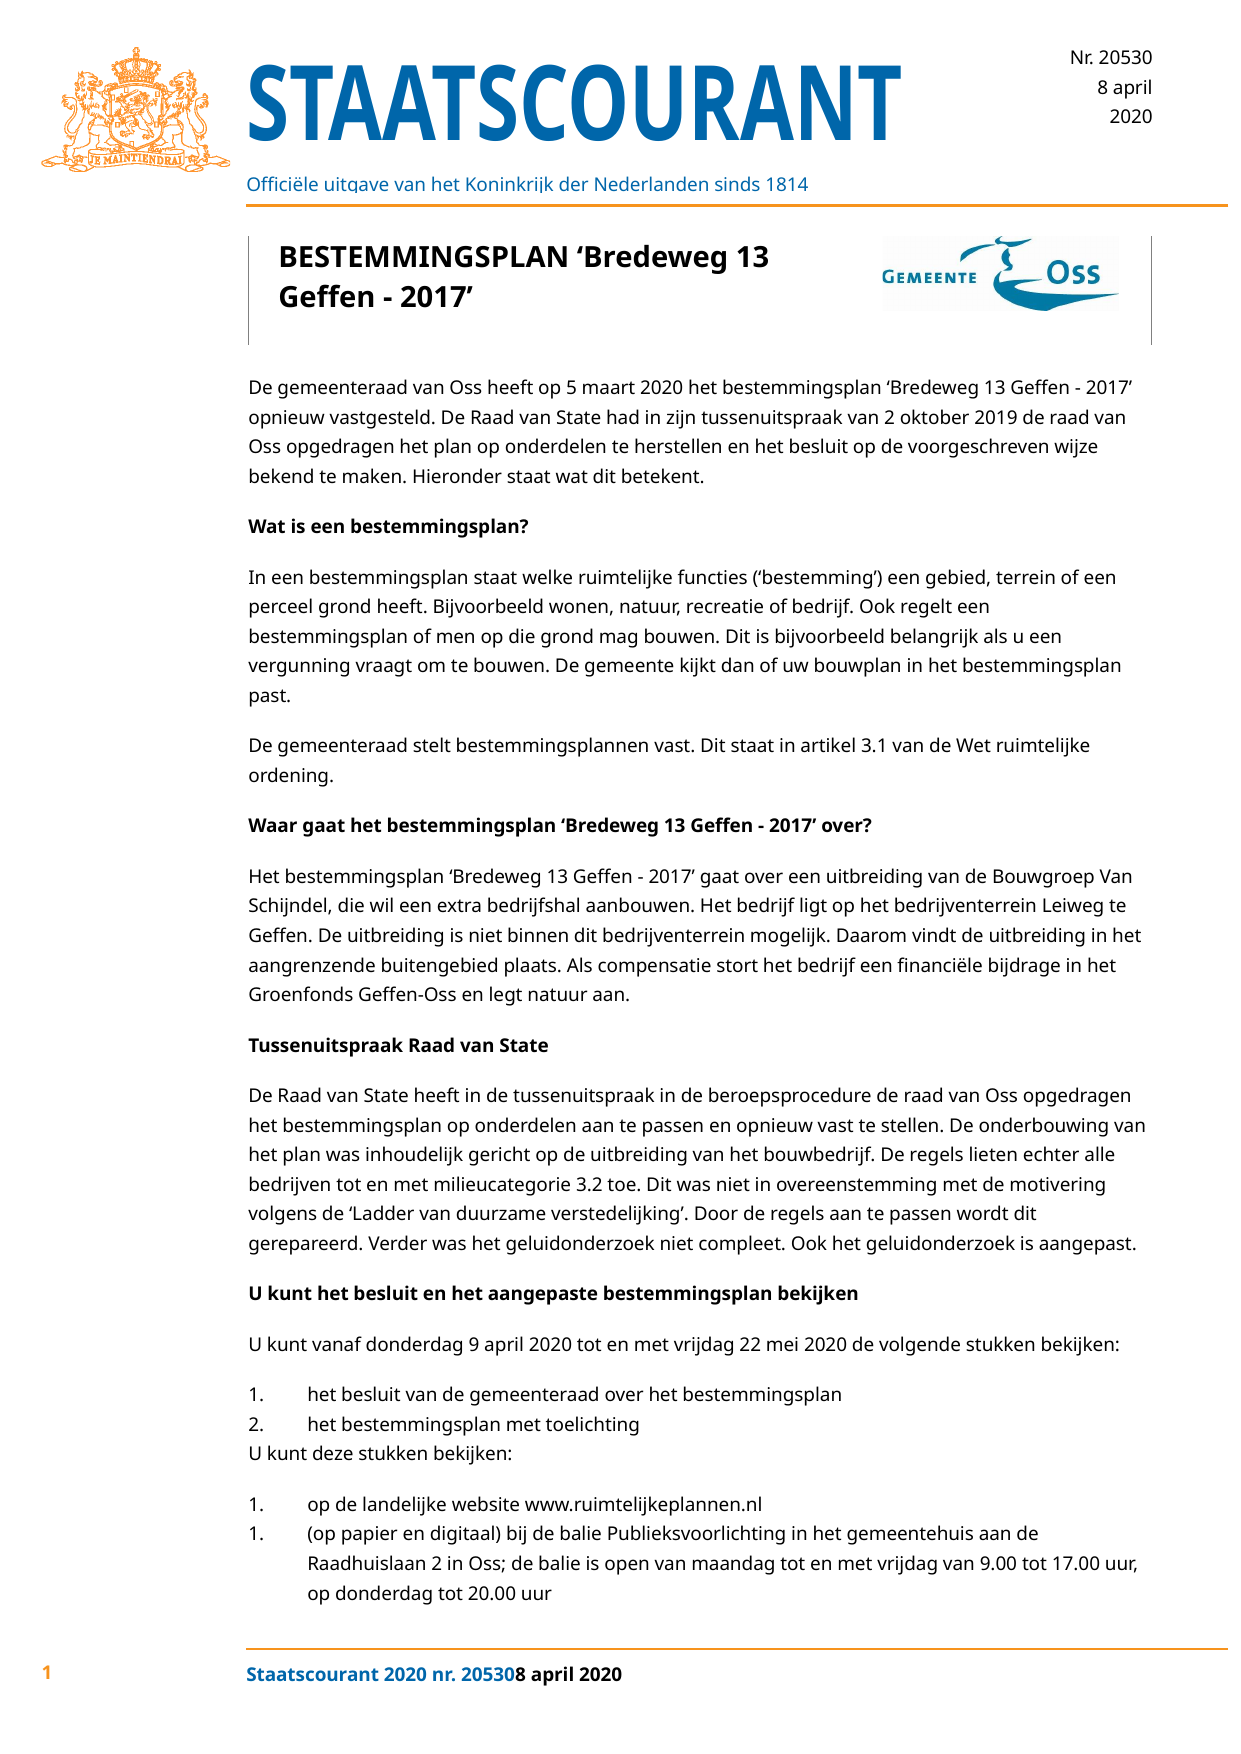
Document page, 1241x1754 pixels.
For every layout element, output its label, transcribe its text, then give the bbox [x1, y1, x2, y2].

list (op papier en digitaal) bij de balie Publieksvoorlichting in het gemeentehuis aan de Raadhuislaan 2 in Oss; de balie is open van maandag tot en met vrijdag van 9.00 tot 17.00 uur, op donderdag tot 20.00 uur [248, 1521, 1152, 1605]
list het besluit van de gemeenteraad over het bestemmingsplan [248, 1381, 1152, 1407]
table_header BESTEMMINGSPLAN ‘Bredeweg 13 Geffen - 2017’ [249, 236, 850, 345]
text U kunt deze stukken bekijken: [248, 1441, 1152, 1466]
text U kunt het besluit en het aangepaste bestemmingsplan bekijken [248, 1281, 1152, 1306]
text In een bestemmingsplan staat welke ruimtelijke functies (‘bestemming’) een gebied, terrein of een perceel grond heeft. Bijvoorbeeld wonen, natuur, recreatie of bedrijf. Ook regelt een bestemmingsplan of men op die grond mag bouwen. Dit is bijvoorbeeld belangrijk als u een vergunning vraagt om te bouwen. De gemeente kijkt dan of uw bouwplan in het bestemmingsplan past. [248, 564, 1152, 708]
table_header [850, 236, 1151, 345]
text De Raad van State heeft in de tussenuitspraak in de beroepsprocedure de raad van Oss opgedragen het bestemmingsplan op onderdelen aan te passen en opnieuw vast te stellen. De onderbouwing van het plan was inhoudelijk gericht op de uitbreiding van het bouwbedrijf. De regels lieten echter alle bedrijven tot en met milieucategorie 3.2 toe. Dit was niet in overeenstemming met de motivering volgens de ‘Ladder van duurzame verstedelijking’. Door de regels aan te passen wordt dit gerepareerd. Verder was het geluidonderzoek niet compleet. Ook het geluidonderzoek is aangepast. [248, 1082, 1152, 1256]
text U kunt vanaf donderdag 9 april 2020 tot en met vrijdag 22 mei 2020 de volgende stukken bekijken: [248, 1331, 1152, 1357]
text Waar gaat het bestemmingsplan ‘Bredeweg 13 Geffen - 2017’ over? [248, 813, 1152, 838]
text De gemeenteraad stelt bestemmingsplannen vast. Dit staat in artikel 3.1 van de Wet ruimtelijke ordening. [248, 733, 1152, 788]
text Wat is een bestemmingsplan? [248, 513, 1152, 539]
text De gemeenteraad van Oss heeft op 5 maart 2020 het bestemmingsplan ‘Bredeweg 13 Geffen - 2017’ opnieuw vastgesteld. De Raad van State had in zijn tussenuitspraak van 2 oktober 2019 de raad van Oss opgedragen het plan op onderdelen te herstellen en het besluit op de voorgeschreven wijze bekend te maken. Hieronder staat wat dit betekent. [248, 374, 1152, 489]
picture [41, 47, 231, 172]
text Het bestemmingsplan ‘Bredeweg 13 Geffen - 2017’ gaat over een uitbreiding van de Bouwgroep Van Schijndel, die wil een extra bedrijfshal aanbouwen. Het bedrijf ligt op het bedrijventerrein Leiweg te Geffen. De uitbreiding is niet binnen dit bedrijventerrein mogelijk. Daarom vindt de uitbreiding in het aangrenzende buitengebied plaats. Als compensatie stort het bedrijf een financiële bijdrage in het Groenfonds Geffen-Oss en legt natuur aan. [248, 863, 1152, 1007]
text Tussenuitspraak Raad van State [248, 1032, 1152, 1057]
list op de landelijke website www.ruimtelijkeplannen.nl [248, 1491, 1152, 1517]
picture [882, 236, 1119, 311]
list het bestemmingsplan met toelichting [248, 1411, 1152, 1437]
